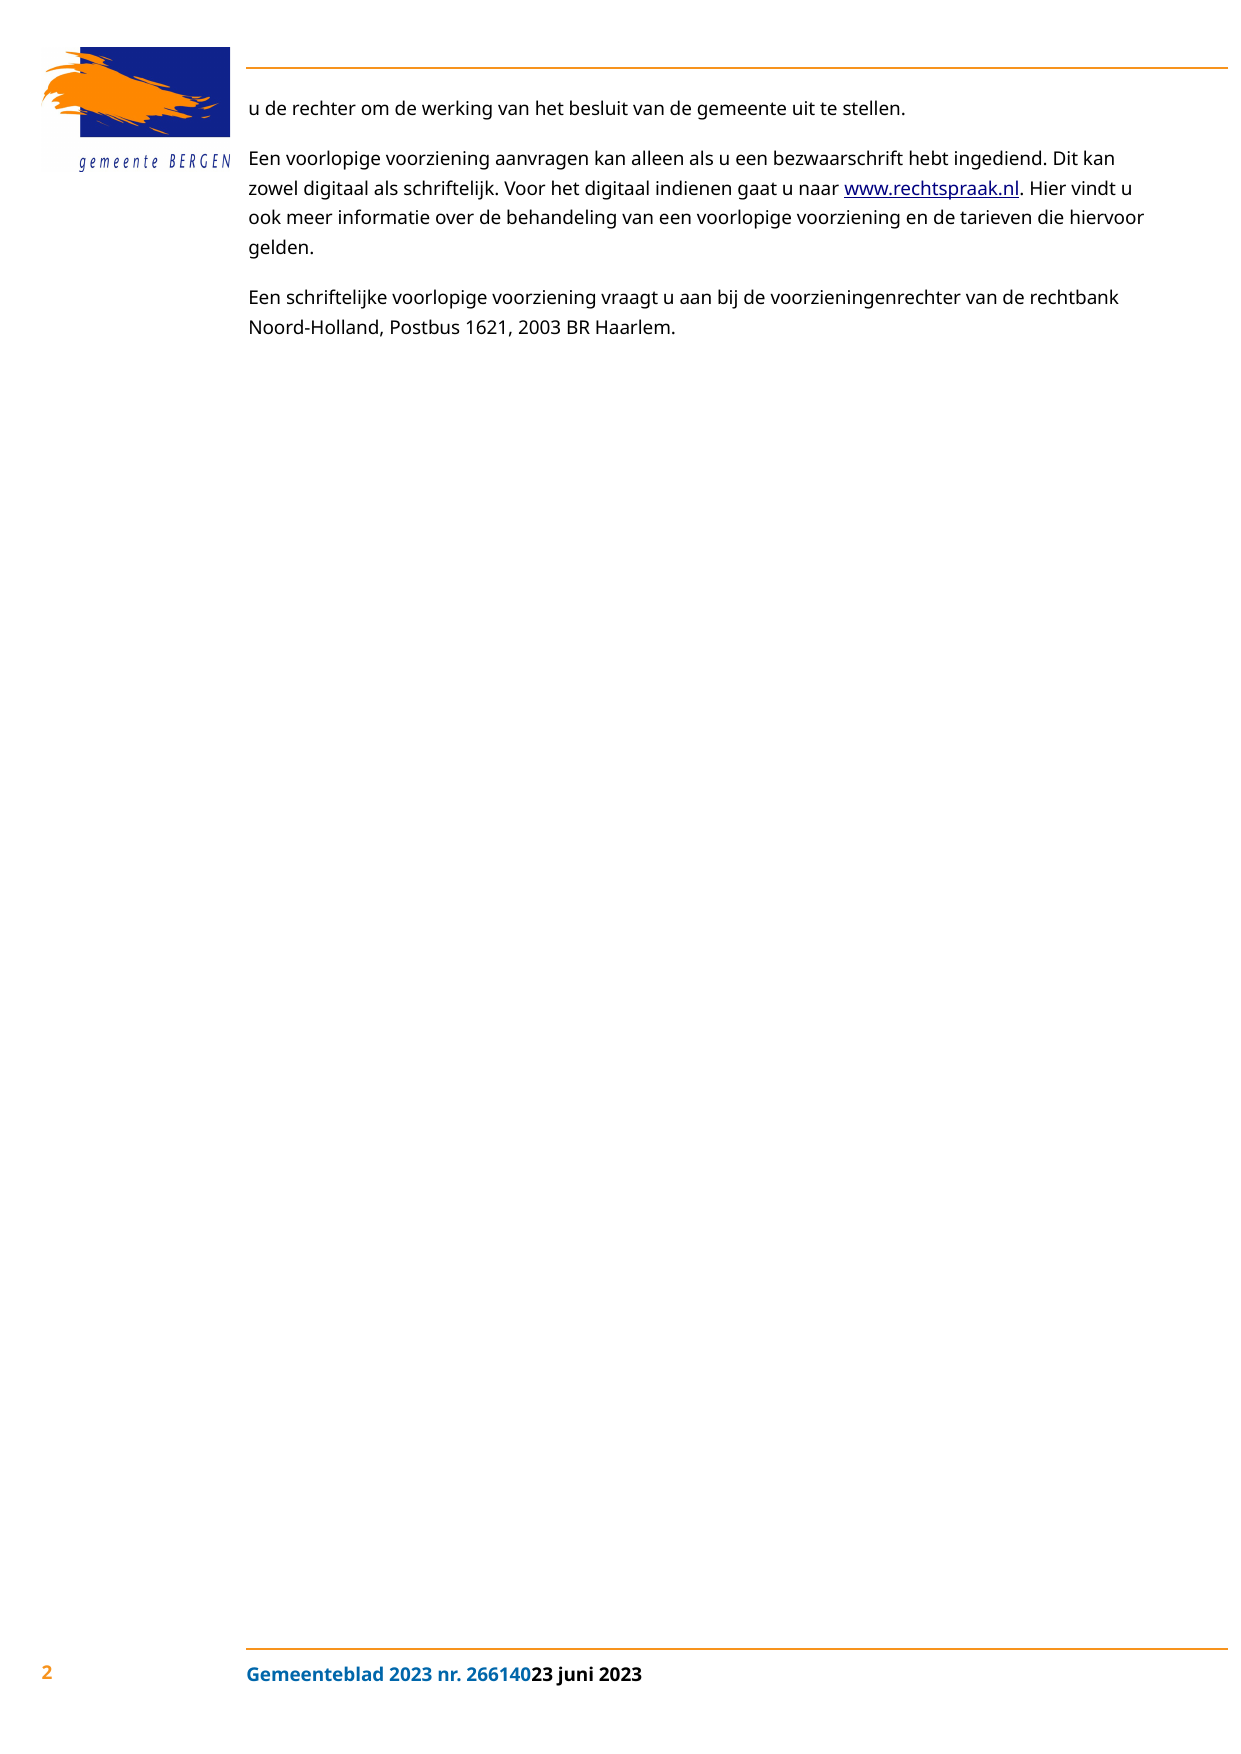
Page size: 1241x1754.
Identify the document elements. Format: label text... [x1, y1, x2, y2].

picture [41, 47, 231, 172]
text u de rechter om de werking van het besluit van de gemeente uit te stellen. [248, 95, 1152, 121]
text Een voorlopige voorziening aanvragen kan alleen als u een bezwaarschrift hebt ingediend. Dit kan zowel digitaal als schriftelijk. Voor het digitaal indienen gaat u naar www.rechtspraak.nl. Hier vindt u ook meer informatie over de behandeling van een voorlopige voorziening en de tarieven die hiervoor gelden. [248, 145, 1152, 260]
text Een schriftelijke voorlopige voorziening vraagt u aan bij de voorzieningenrechter van de rechtbank Noord-Holland, Postbus 1621, 2003 BR Haarlem. [248, 284, 1152, 340]
